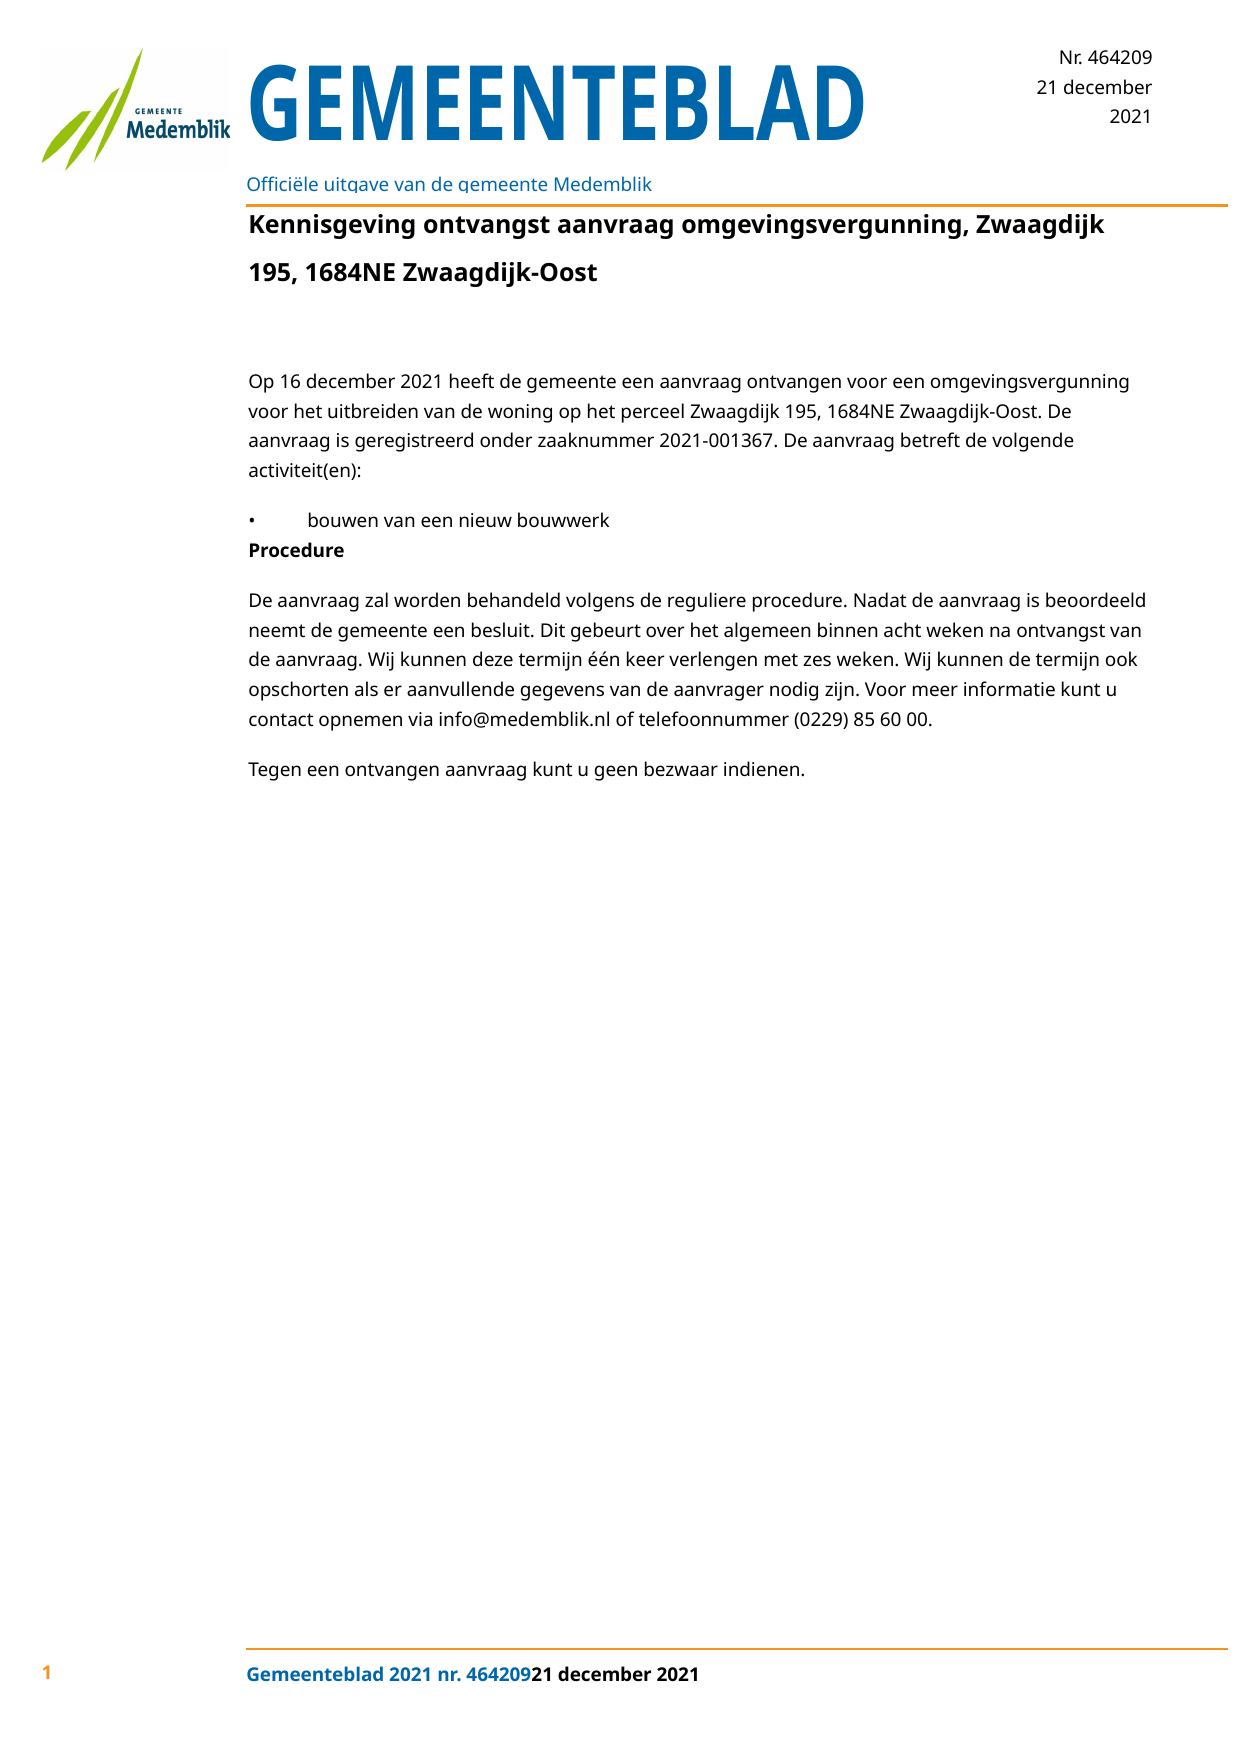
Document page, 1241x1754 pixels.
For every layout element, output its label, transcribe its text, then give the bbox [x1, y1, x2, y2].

text Op 16 december 2021 heeft de gemeente een aanvraag ontvangen voor een omgevingsvergunning voor het uitbreiden van de woning op het perceel Zwaagdijk 195, 1684NE Zwaagdijk-Oost. De aanvraag is geregistreerd onder zaaknummer 2021-001367. De aanvraag betreft de volgende activiteit(en): [248, 368, 1152, 483]
text Procedure [248, 537, 1152, 563]
text Tegen een ontvangen aanvraag kunt u geen bezwaar indienen. [248, 756, 1152, 782]
list bouwen van een nieuw bouwwerk [248, 507, 1152, 533]
picture [41, 47, 231, 172]
text De aanvraag zal worden behandeld volgens de reguliere procedure. Nadat de aanvraag is beoordeeld neemt de gemeente een besluit. Dit gebeurt over het algemeen binnen acht weken na ontvangst van de aanvraag. Wij kunnen deze termijn één keer verlengen met zes weken. Wij kunnen de termijn ook opschorten als er aanvullende gegevens van de aanvrager nodig zijn. Voor meer informatie kunt u contact opnemen via info@medemblik.nl of telefoonnummer (0229) 85 60 00. [248, 587, 1152, 732]
text Kennisgeving ontvangst aanvraag omgevingsvergunning, Zwaagdijk 195, 1684NE Zwaagdijk-Oost [248, 207, 1152, 288]
